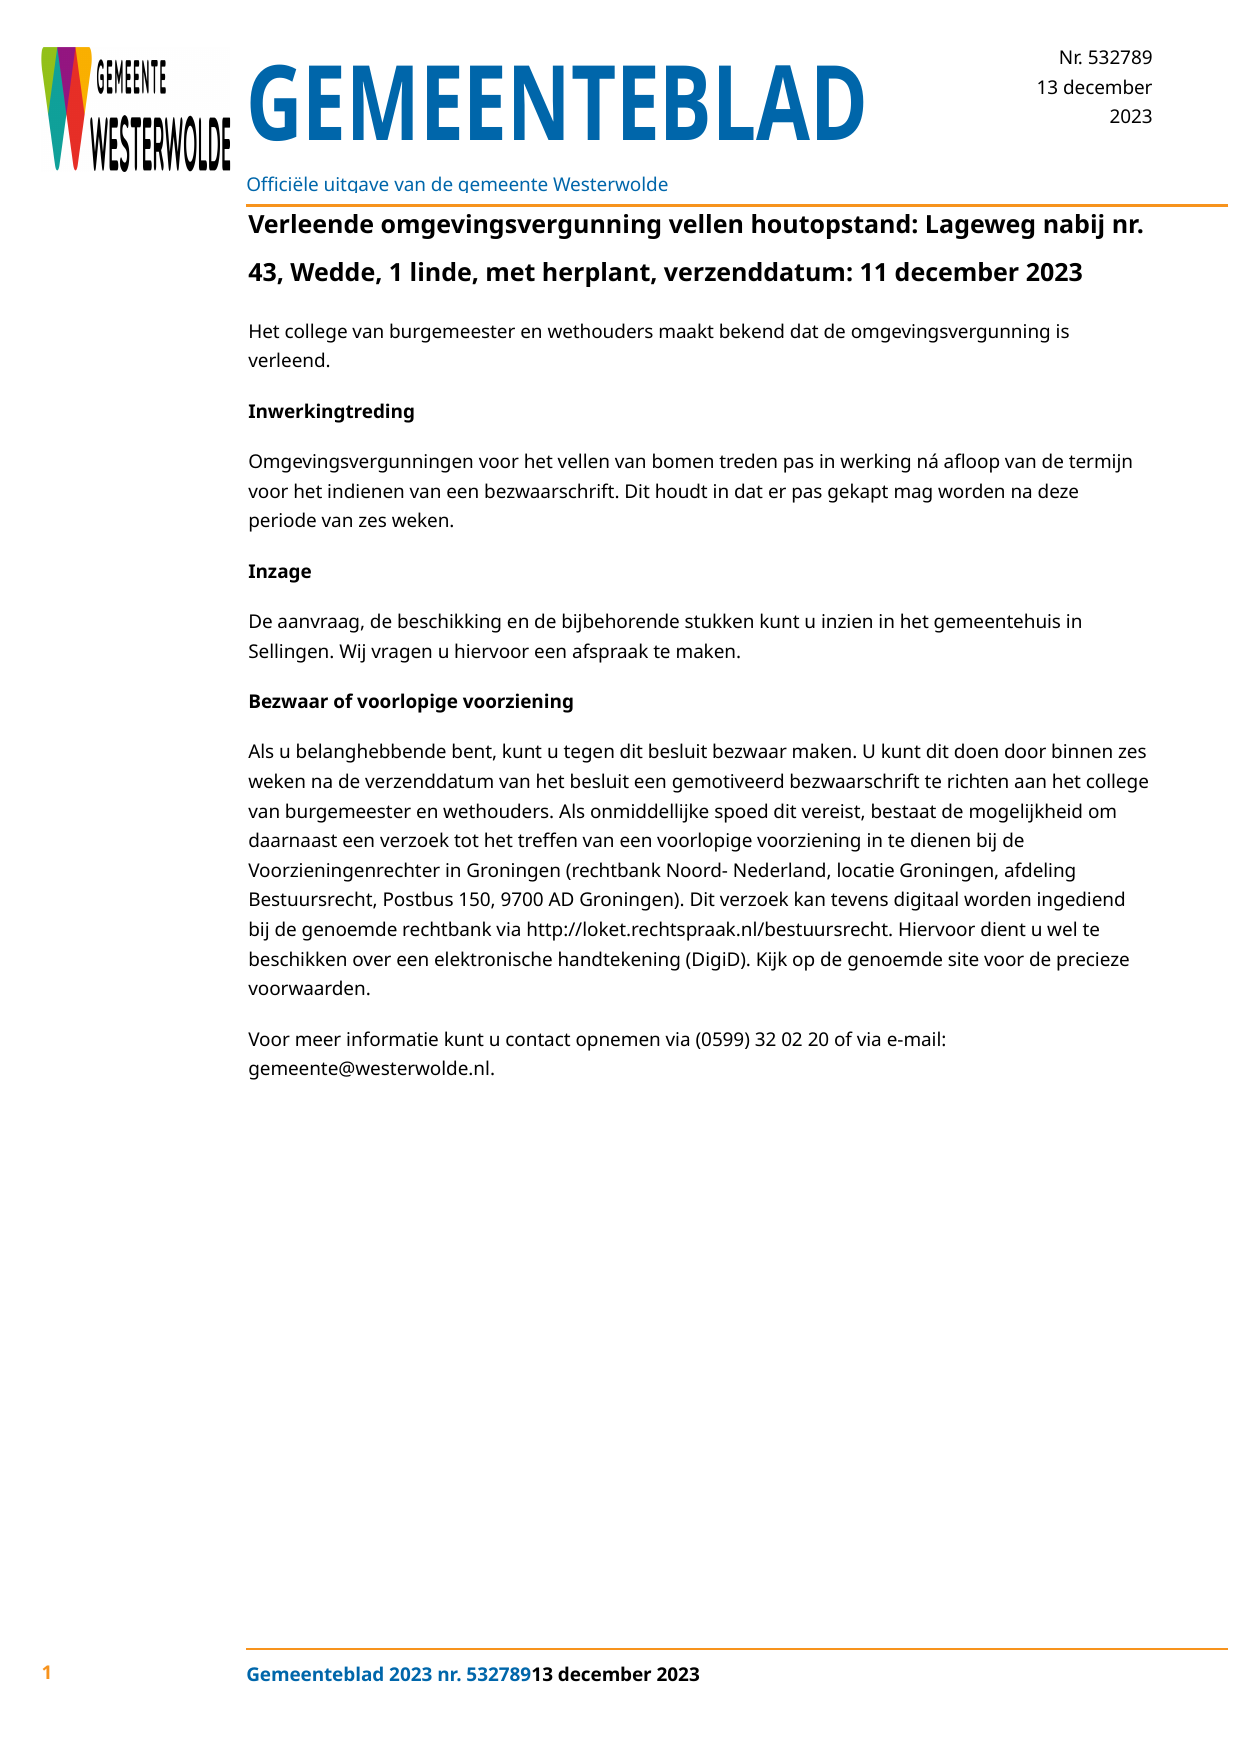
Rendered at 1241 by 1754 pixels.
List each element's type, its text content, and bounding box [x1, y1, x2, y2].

text Het college van burgemeester en wethouders maakt bekend dat de omgevingsvergunning is verleend. [248, 318, 1152, 373]
text Omgevingsvergunningen voor het vellen van bomen treden pas in werking ná afloop van de termijn voor het indienen van een bezwaarschrift. Dit houdt in dat er pas gekapt mag worden na deze periode van zes weken. [248, 448, 1152, 533]
text Bezwaar of voorlopige voorziening [248, 688, 1152, 714]
text Inwerkingtreding [248, 398, 1152, 424]
text Verleende omgevingsvergunning vellen houtopstand: Lageweg nabij nr. 43, Wedde, 1 linde, met herplant, verzenddatum: 11 december 2023 [248, 207, 1152, 288]
text De aanvraag, de beschikking en de bijbehorende stukken kunt u inzien in het gemeentehuis in Sellingen. Wij vragen u hiervoor een afspraak te maken. [248, 608, 1152, 664]
text Als u belanghebbende bent, kunt u tegen dit besluit bezwaar maken. U kunt dit doen door binnen zes weken na de verzenddatum van het besluit een gemotiveerd bezwaarschrift te richten aan het college van burgemeester en wethouders. Als onmiddellijke spoed dit vereist, bestaat de mogelijkheid om daarnaast een verzoek tot het treffen van een voorlopige voorziening in te dienen bij de Voorzieningenrechter in Groningen (rechtbank Noord- Nederland, locatie Groningen, afdeling Bestuursrecht, Postbus 150, 9700 AD Groningen). Dit verzoek kan tevens digitaal worden ingediend bij de genoemde rechtbank via http://loket.rechtspraak.nl/bestuursrecht. Hiervoor dient u wel te beschikken over een elektronische handtekening (DigiD). Kijk op de genoemde site voor de precieze voorwaarden. [248, 739, 1152, 1001]
picture [41, 47, 231, 172]
text Inzage [248, 558, 1152, 584]
text Voor meer informatie kunt u contact opnemen via (0599) 32 02 20 of via e-mail: gemeente@westerwolde.nl. [248, 1026, 1152, 1081]
